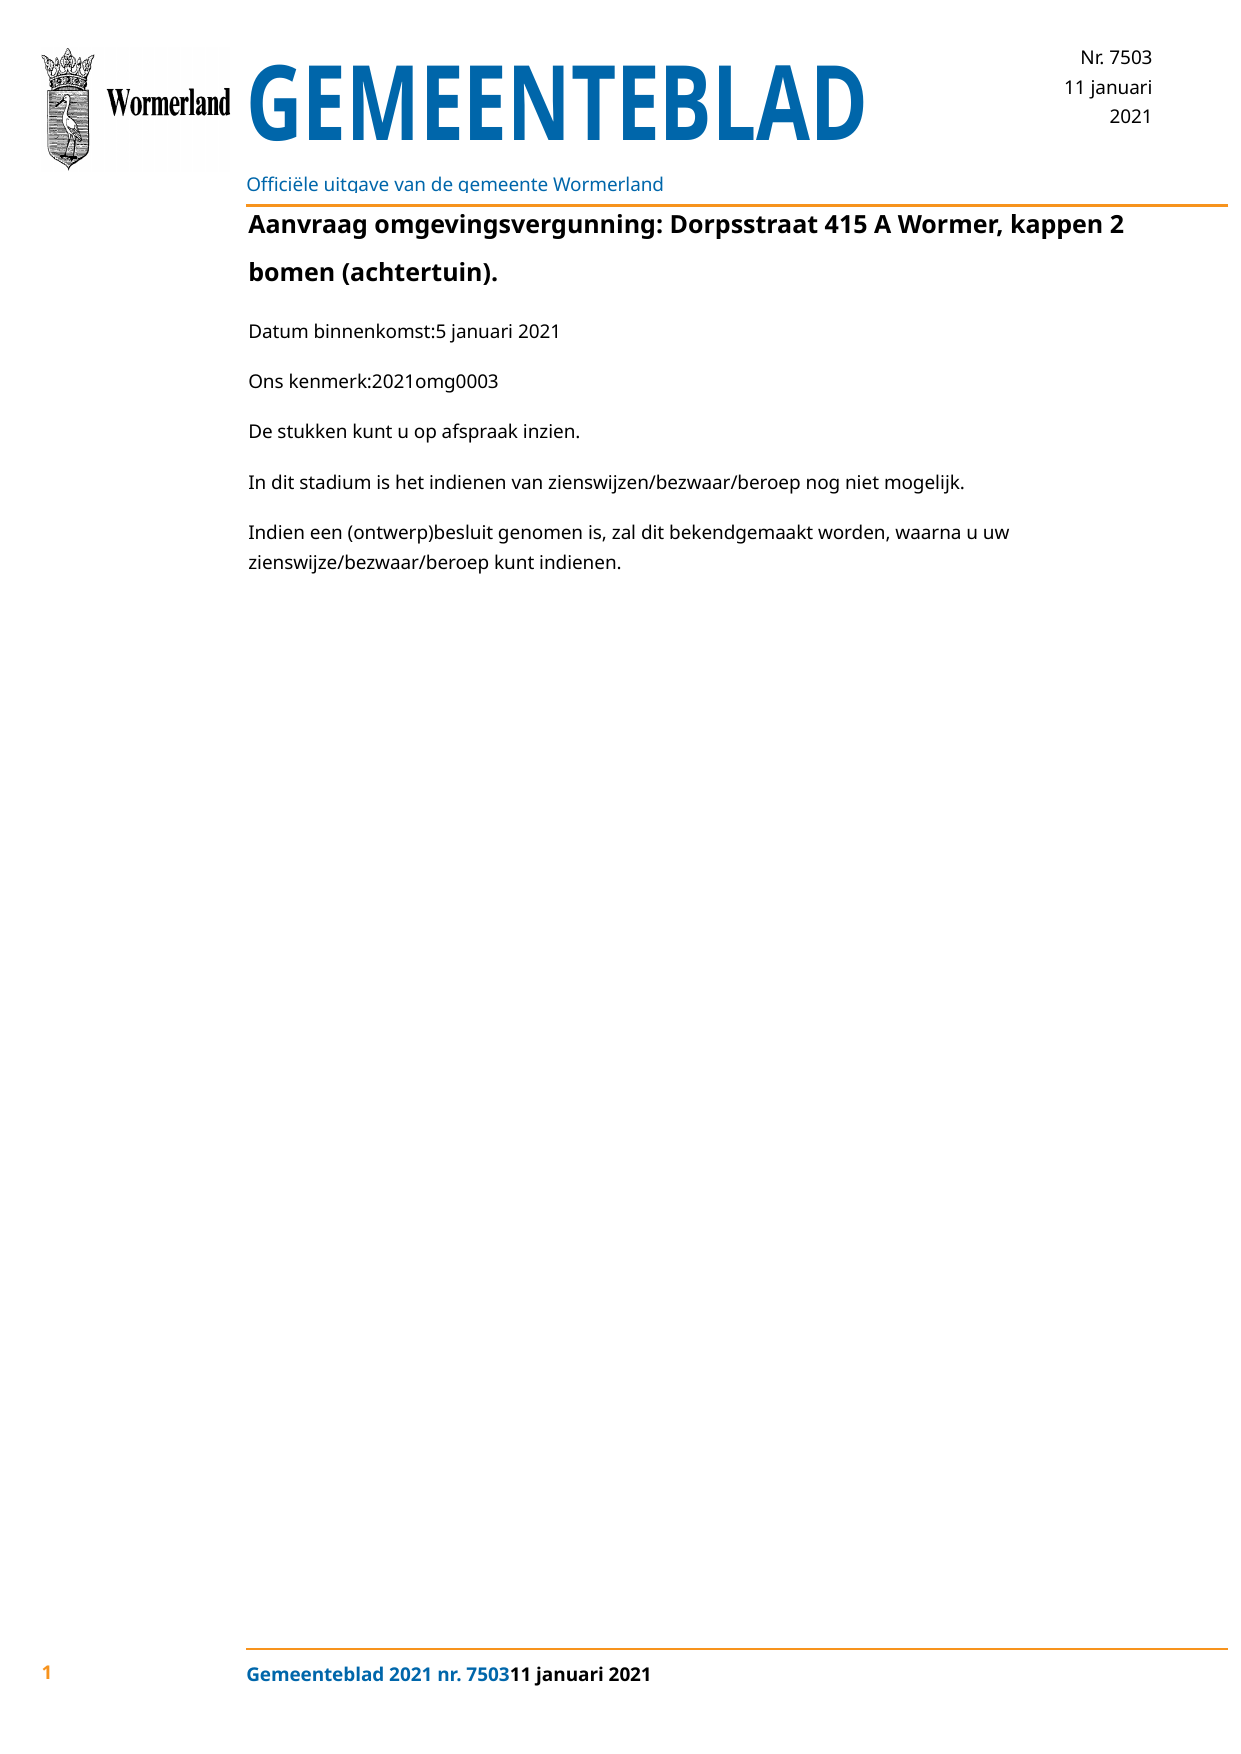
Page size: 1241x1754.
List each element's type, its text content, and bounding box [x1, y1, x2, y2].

picture [41, 47, 231, 172]
text Aanvraag omgevingsvergunning: Dorpsstraat 415 A Wormer, kappen 2 bomen (achtertuin). [248, 207, 1152, 288]
text Datum binnenkomst:5 januari 2021 [248, 318, 1152, 344]
text Indien een (ontwerp)besluit genomen is, zal dit bekendgemaakt worden, waarna u uw zienswijze/bezwaar/beroep kunt indienen. [248, 519, 1152, 575]
text Ons kenmerk:2021omg0003 [248, 368, 1152, 394]
text De stukken kunt u op afspraak inzien. [248, 419, 1152, 444]
text In dit stadium is het indienen van zienswijzen/bezwaar/beroep nog niet mogelijk. [248, 469, 1152, 495]
